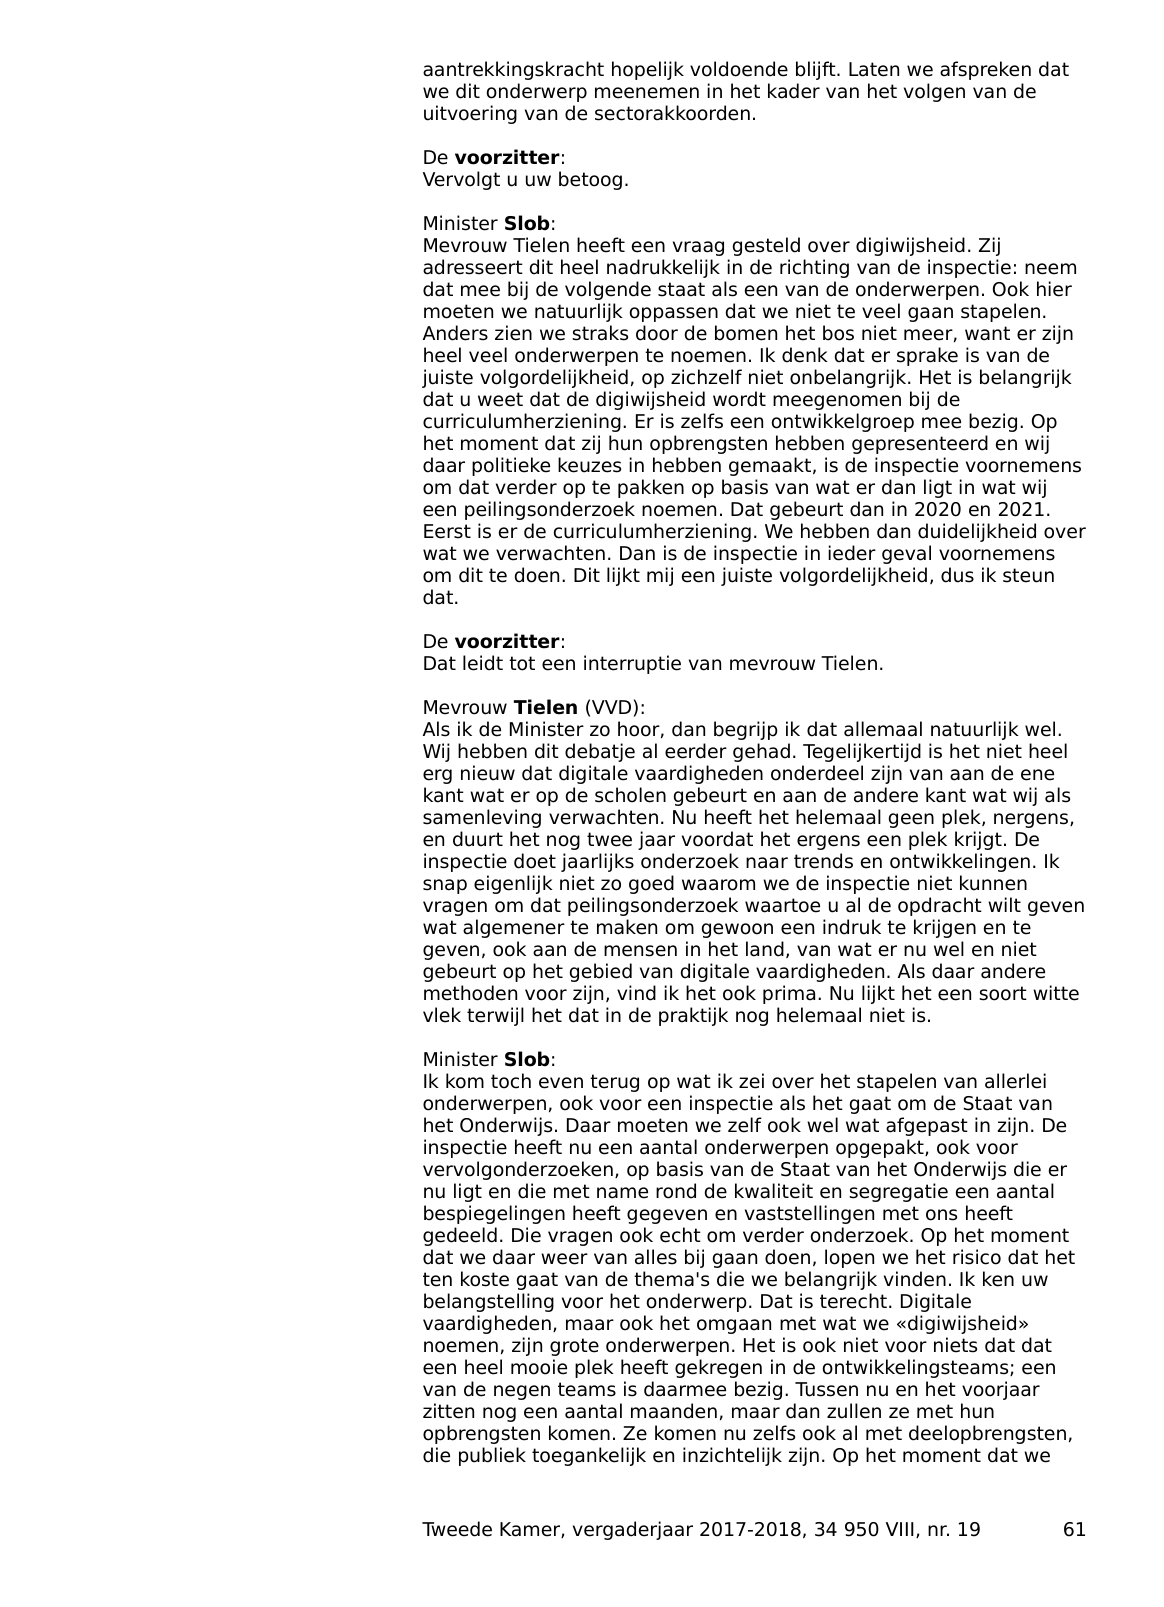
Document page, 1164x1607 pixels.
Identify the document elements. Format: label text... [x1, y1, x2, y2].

text Minister Slob: [422, 213, 1087, 235]
text aantrekkingskracht hopelijk voldoende blijft. Laten we afspreken dat we dit onderwerp meenemen in het kader van het volgen van de uitvoering van de sectorakkoorden. [422, 59, 1087, 125]
text Dat leidt tot een interruptie van mevrouw Tielen. [422, 653, 1087, 675]
text Mevrouw Tielen heeft een vraag gesteld over digiwijsheid. Zij adresseert dit heel nadrukkelijk in de richting van de inspectie: neem dat mee bij de volgende staat als een van de onderwerpen. Ook hier moeten we natuurlijk oppassen dat we niet te veel gaan stapelen. Anders zien we straks door de bomen het bos niet meer, want er zijn heel veel onderwerpen te noemen. Ik denk dat er sprake is van de juiste volgordelijkheid, op zichzelf niet onbelangrijk. Het is belangrijk dat u weet dat de digiwijsheid wordt meegenomen bij de curriculumherziening. Er is zelfs een ontwikkelgroep mee bezig. Op het moment dat zij hun opbrengsten hebben gepresenteerd en wij daar politieke keuzes in hebben gemaakt, is de inspectie voornemens om dat verder op te pakken op basis van wat er dan ligt in wat wij een peilingsonderzoek noemen. Dat gebeurt dan in 2020 en 2021. Eerst is er de curriculumherziening. We hebben dan duidelijkheid over wat we verwachten. Dan is de inspectie in ieder geval voornemens om dit te doen. Dit lijkt mij een juiste volgordelijkheid, dus ik steun dat. [422, 235, 1087, 609]
text De voorzitter: [422, 147, 1087, 169]
text Ik kom toch even terug op wat ik zei over het stapelen van allerlei onderwerpen, ook voor een inspectie als het gaat om de Staat van het Onderwijs. Daar moeten we zelf ook wel wat afgepast in zijn. De inspectie heeft nu een aantal onderwerpen opgepakt, ook voor vervolgonderzoeken, op basis van de Staat van het Onderwijs die er nu ligt en die met name rond de kwaliteit en segregatie een aantal bespiegelingen heeft gegeven en vaststellingen met ons heeft gedeeld. Die vragen ook echt om verder onderzoek. Op het moment dat we daar weer van alles bij gaan doen, lopen we het risico dat het ten koste gaat van de thema's die we belangrijk vinden. Ik ken uw belangstelling voor het onderwerp. Dat is terecht. Digitale vaardigheden, maar ook het omgaan met wat we «digiwijsheid» noemen, zijn grote onderwerpen. Het is ook niet voor niets dat dat een heel mooie plek heeft gekregen in de ontwikkelingsteams; een van de negen teams is daarmee bezig. Tussen nu en het voorjaar zitten nog een aantal maanden, maar dan zullen ze met hun opbrengsten komen. Ze komen nu zelfs ook al met deelopbrengsten, die publiek toegankelijk en inzichtelijk zijn. Op het moment dat we [422, 1071, 1087, 1467]
text Mevrouw Tielen (VVD): [422, 697, 1087, 719]
text Als ik de Minister zo hoor, dan begrijp ik dat allemaal natuurlijk wel. Wij hebben dit debatje al eerder gehad. Tegelijkertijd is het niet heel erg nieuw dat digitale vaardigheden onderdeel zijn van aan de ene kant wat er op de scholen gebeurt en aan de andere kant wat wij als samenleving verwachten. Nu heeft het helemaal geen plek, nergens, en duurt het nog twee jaar voordat het ergens een plek krijgt. De inspectie doet jaarlijks onderzoek naar trends en ontwikkelingen. Ik snap eigenlijk niet zo goed waarom we de inspectie niet kunnen vragen om dat peilingsonderzoek waartoe u al de opdracht wilt geven wat algemener te maken om gewoon een indruk te krijgen en te geven, ook aan de mensen in het land, van wat er nu wel en niet gebeurt op het gebied van digitale vaardigheden. Als daar andere methoden voor zijn, vind ik het ook prima. Nu lijkt het een soort witte vlek terwijl het dat in de praktijk nog helemaal niet is. [422, 719, 1087, 1027]
text De voorzitter: [422, 631, 1087, 653]
text Vervolgt u uw betoog. [422, 169, 1087, 191]
text Minister Slob: [422, 1049, 1087, 1071]
